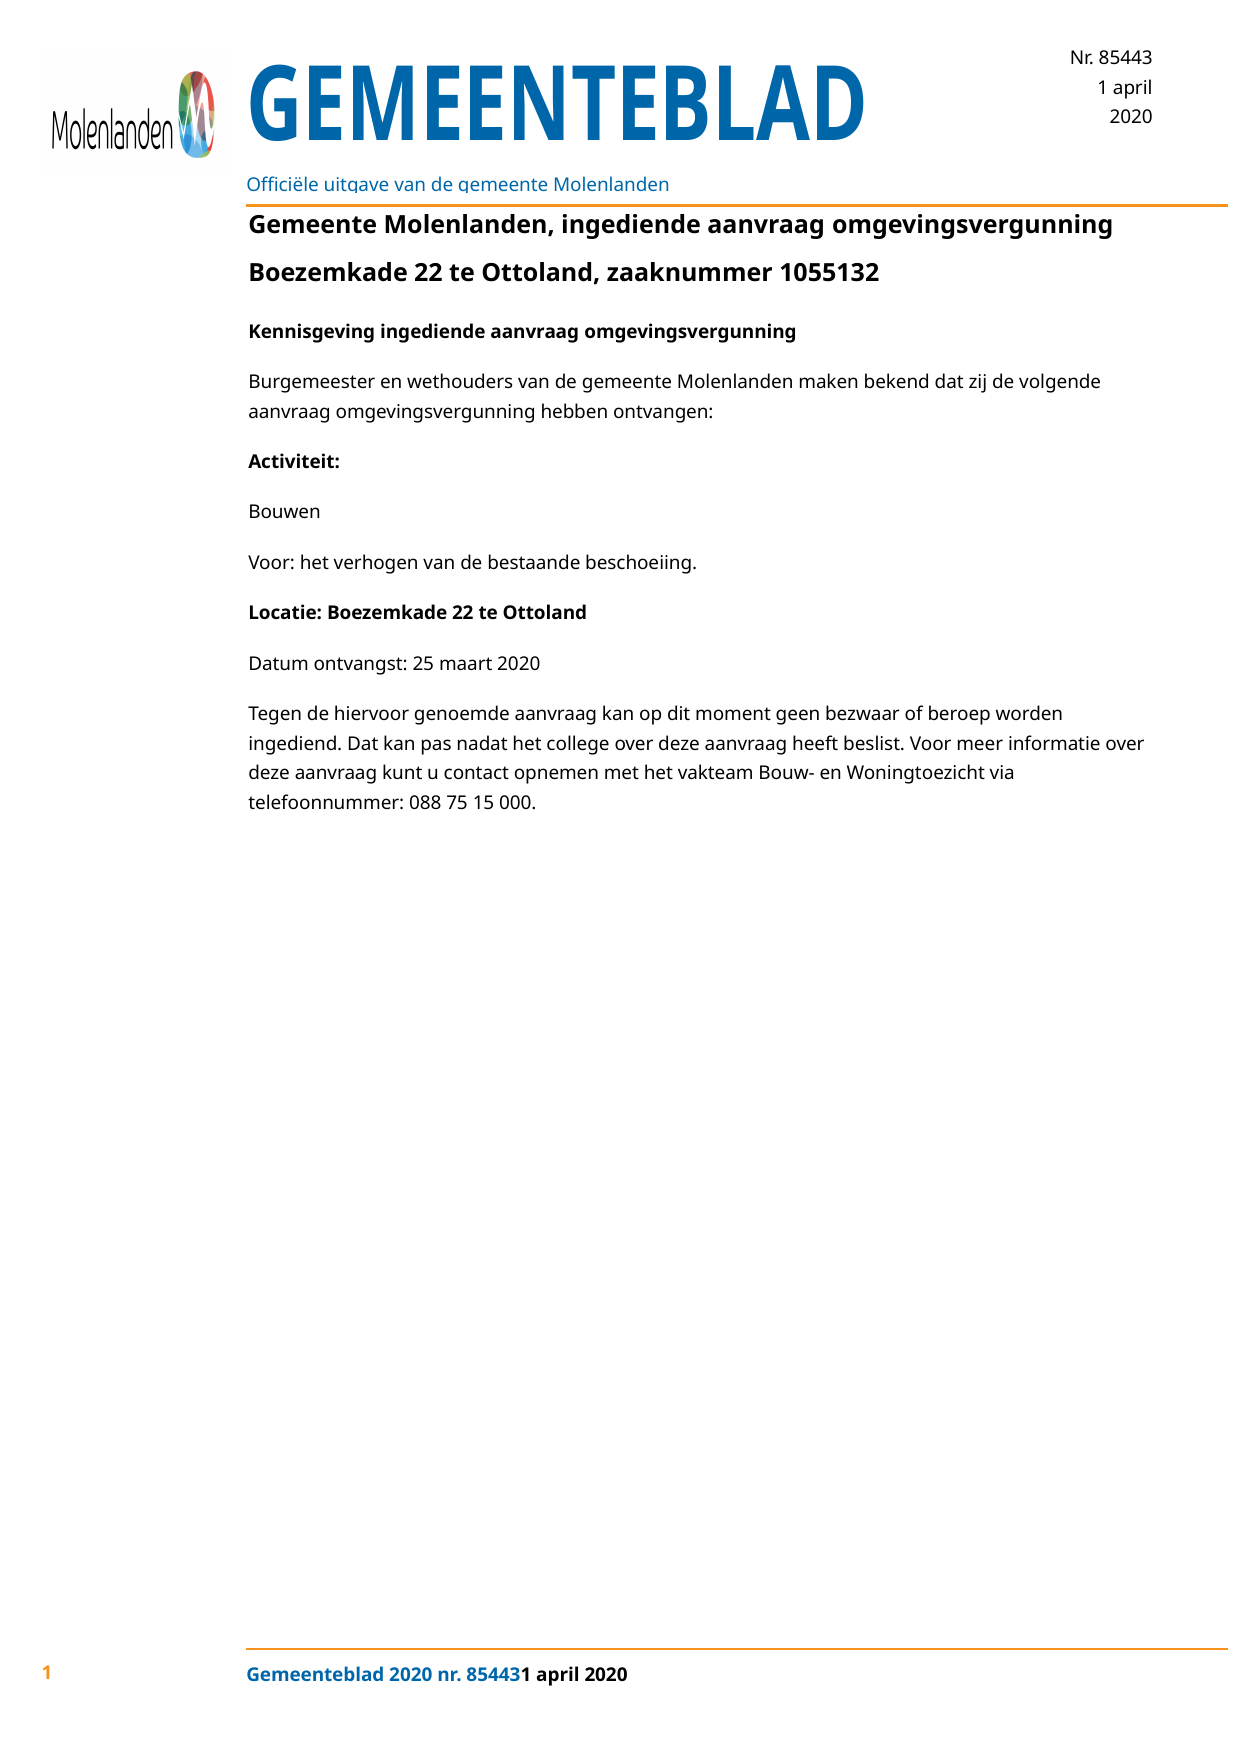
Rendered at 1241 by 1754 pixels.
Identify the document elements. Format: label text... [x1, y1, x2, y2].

text Bouwen [248, 499, 1152, 524]
text Burgemeester en wethouders van de gemeente Molenlanden maken bekend dat zij de volgende aanvraag omgevingsvergunning hebben ontvangen: [248, 368, 1152, 424]
text Gemeente Molenlanden, ingediende aanvraag omgevingsvergunning Boezemkade 22 te Ottoland, zaaknummer 1055132 [248, 207, 1152, 288]
picture [41, 47, 231, 172]
text Kennisgeving ingediende aanvraag omgevingsvergunning [248, 318, 1152, 344]
text Activiteit: [248, 448, 1152, 474]
text Locatie: Boezemkade 22 te Ottoland [248, 599, 1152, 625]
text Tegen de hiervoor genoemde aanvraag kan op dit moment geen bezwaar of beroep worden ingediend. Dat kan pas nadat het college over deze aanvraag heeft beslist. Voor meer informatie over deze aanvraag kunt u contact opnemen met het vakteam Bouw- en Woningtoezicht via telefoonnummer: 088 75 15 000. [248, 700, 1152, 815]
text Voor: het verhogen van de bestaande beschoeiing. [248, 549, 1152, 575]
text Datum ontvangst: 25 maart 2020 [248, 650, 1152, 676]
